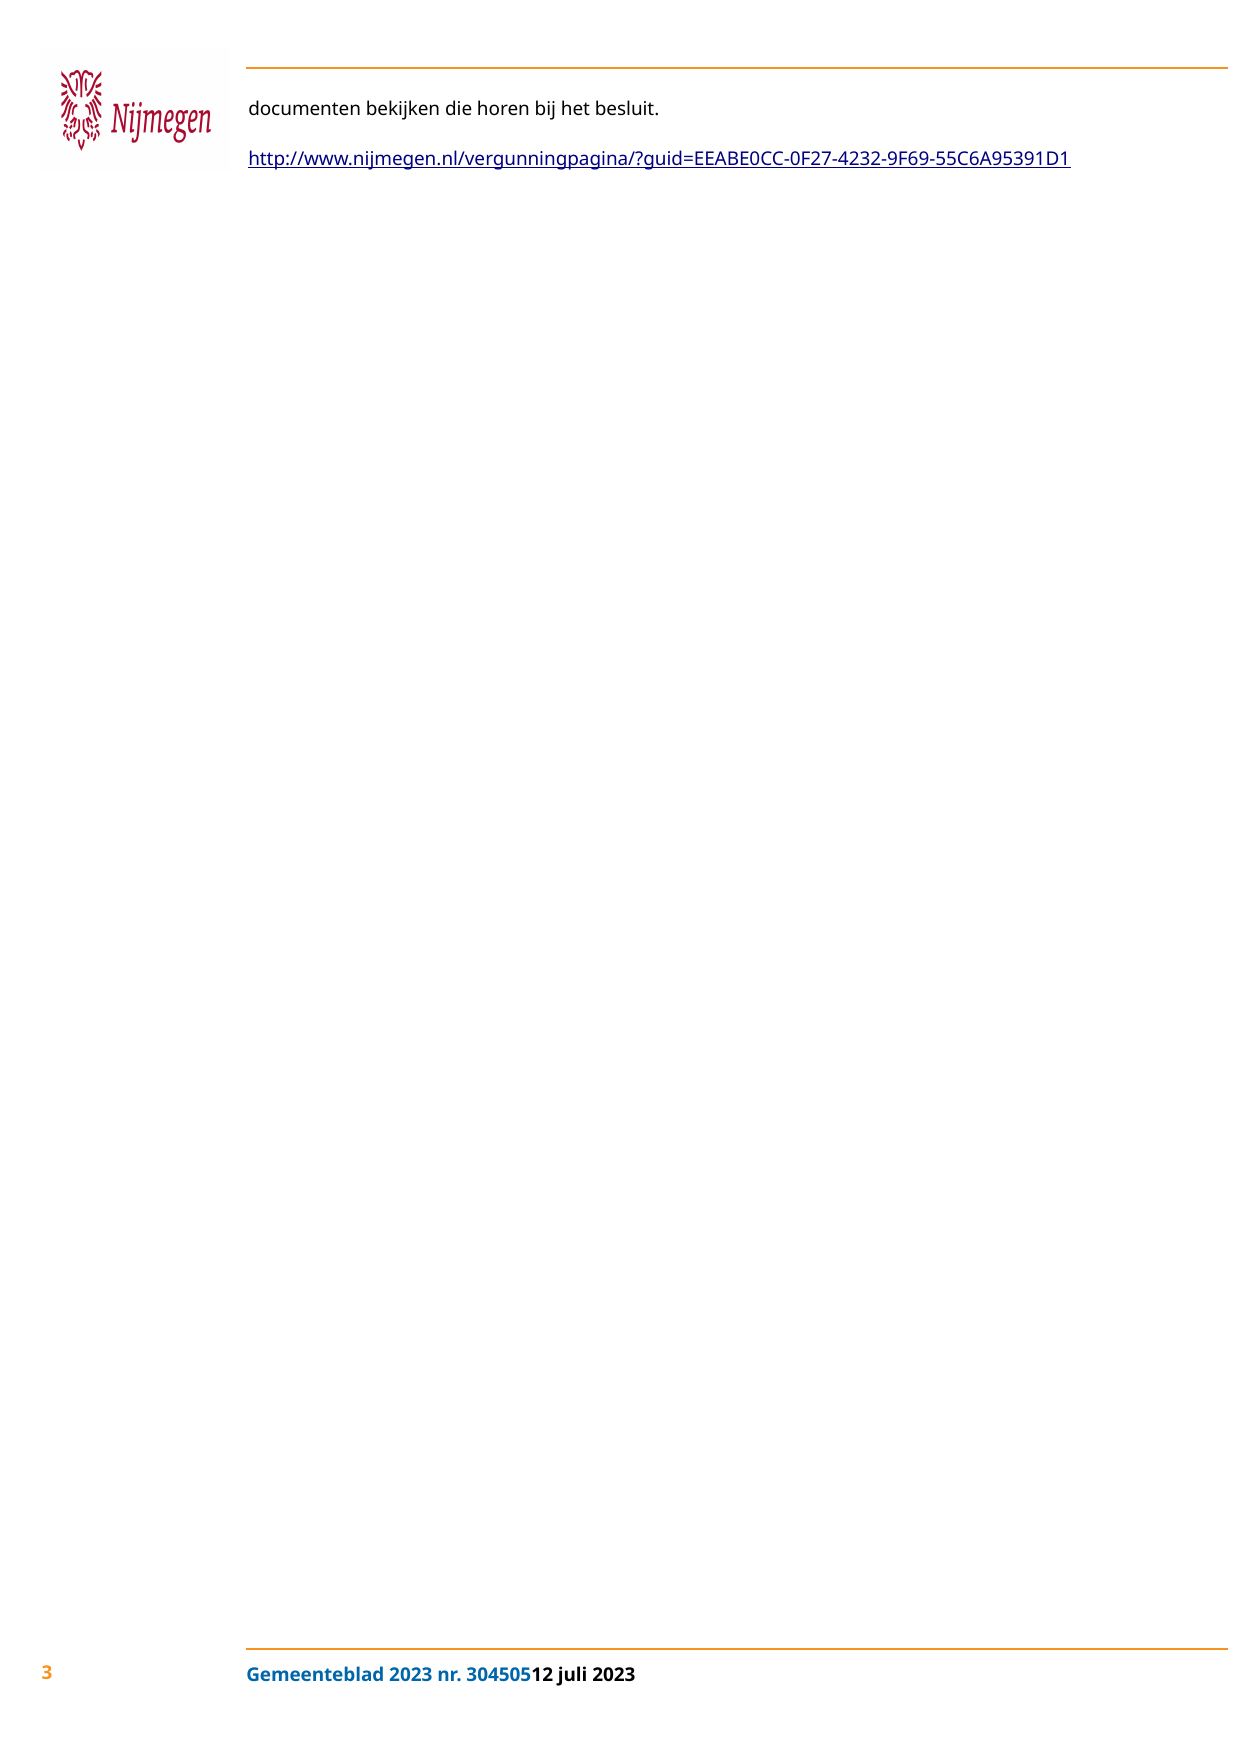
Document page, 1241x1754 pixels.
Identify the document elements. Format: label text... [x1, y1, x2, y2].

picture [41, 47, 231, 172]
text http://www.nijmegen.nl/vergunningpagina/?guid=EEABE0CC-0F27-4232-9F69-55C6A95391D1 [248, 145, 1152, 171]
text documenten bekijken die horen bij het besluit. [248, 95, 1152, 121]
